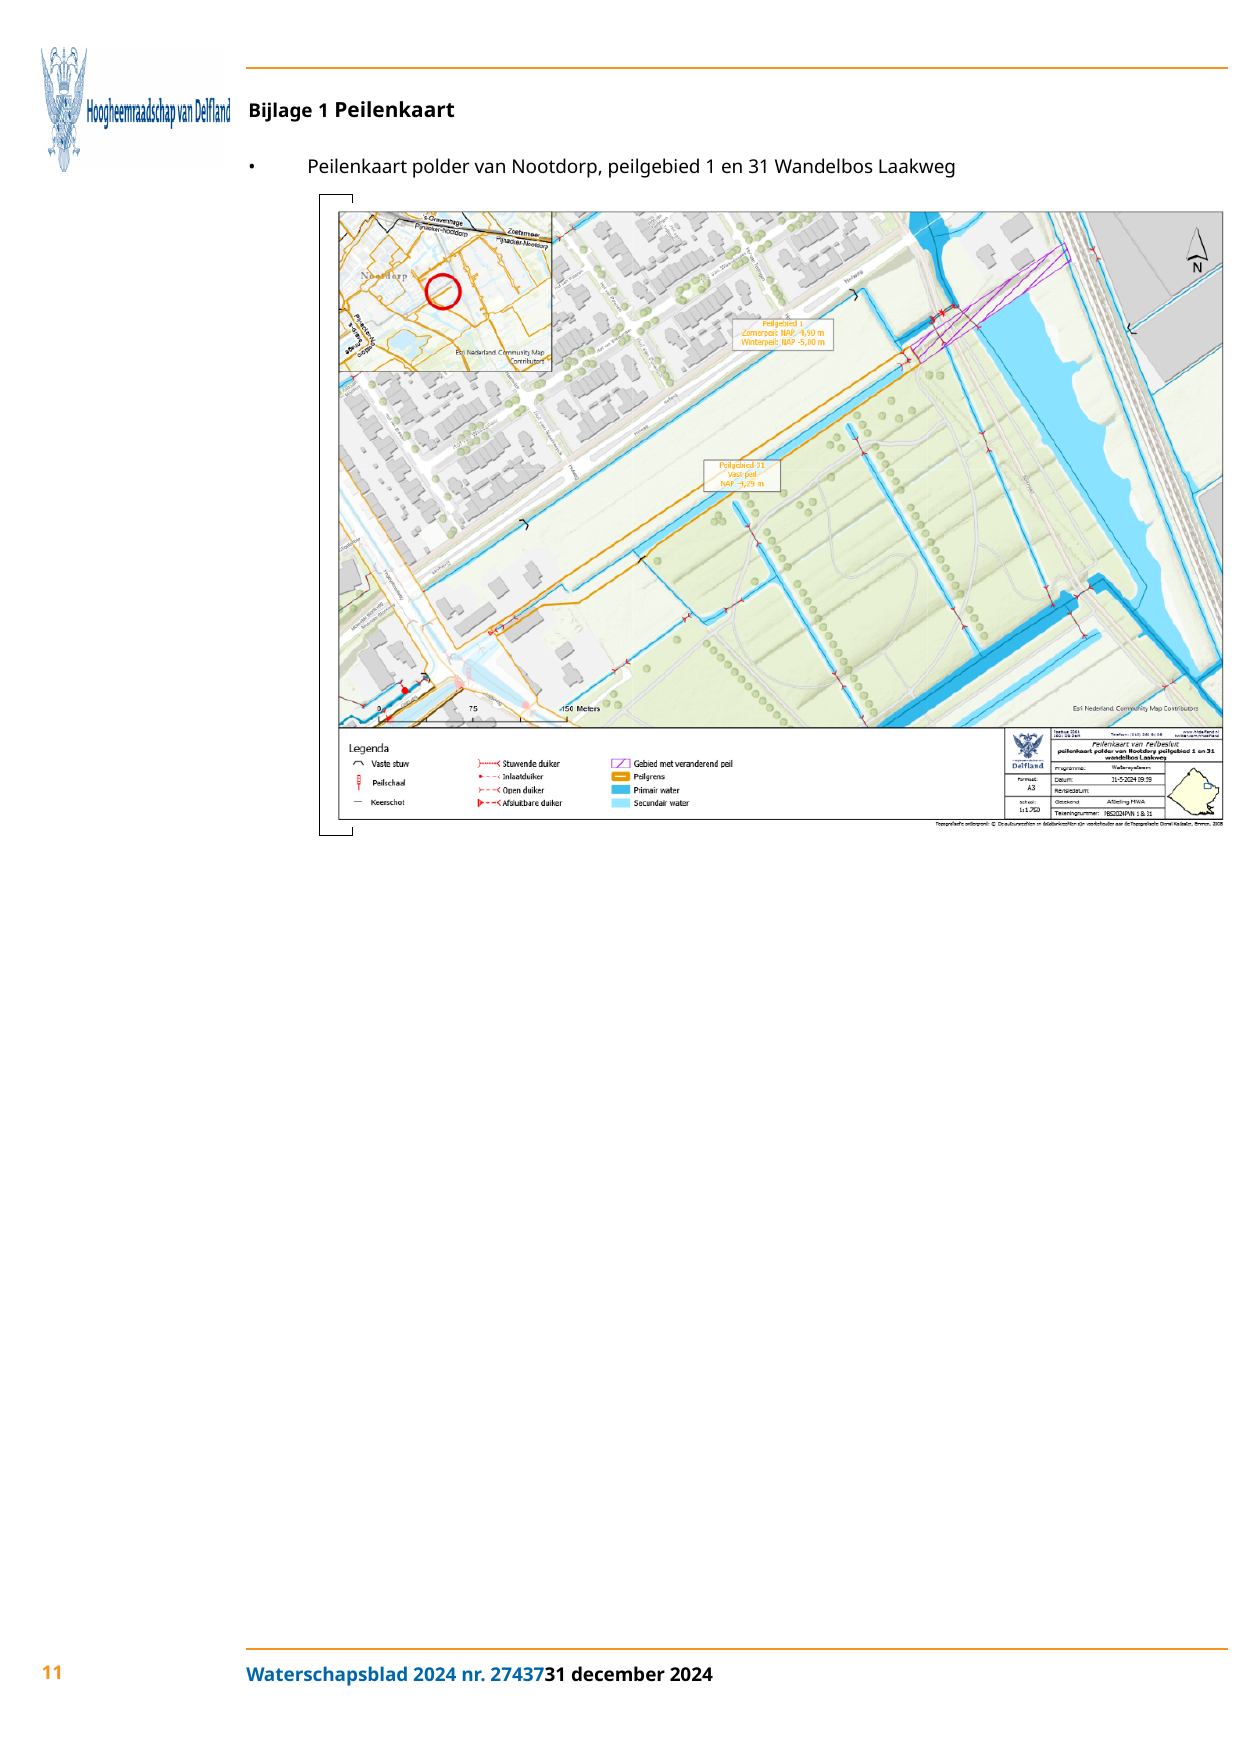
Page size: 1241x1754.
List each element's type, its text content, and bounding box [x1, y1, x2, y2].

list Peilenkaart polder van Nootdorp, peilgebied 1 en 31 Wandelbos Laakweg [248, 153, 1152, 179]
picture [327, 203, 1232, 827]
text Bijlage 1 Peilenkaart [248, 95, 1152, 123]
picture [41, 47, 231, 172]
